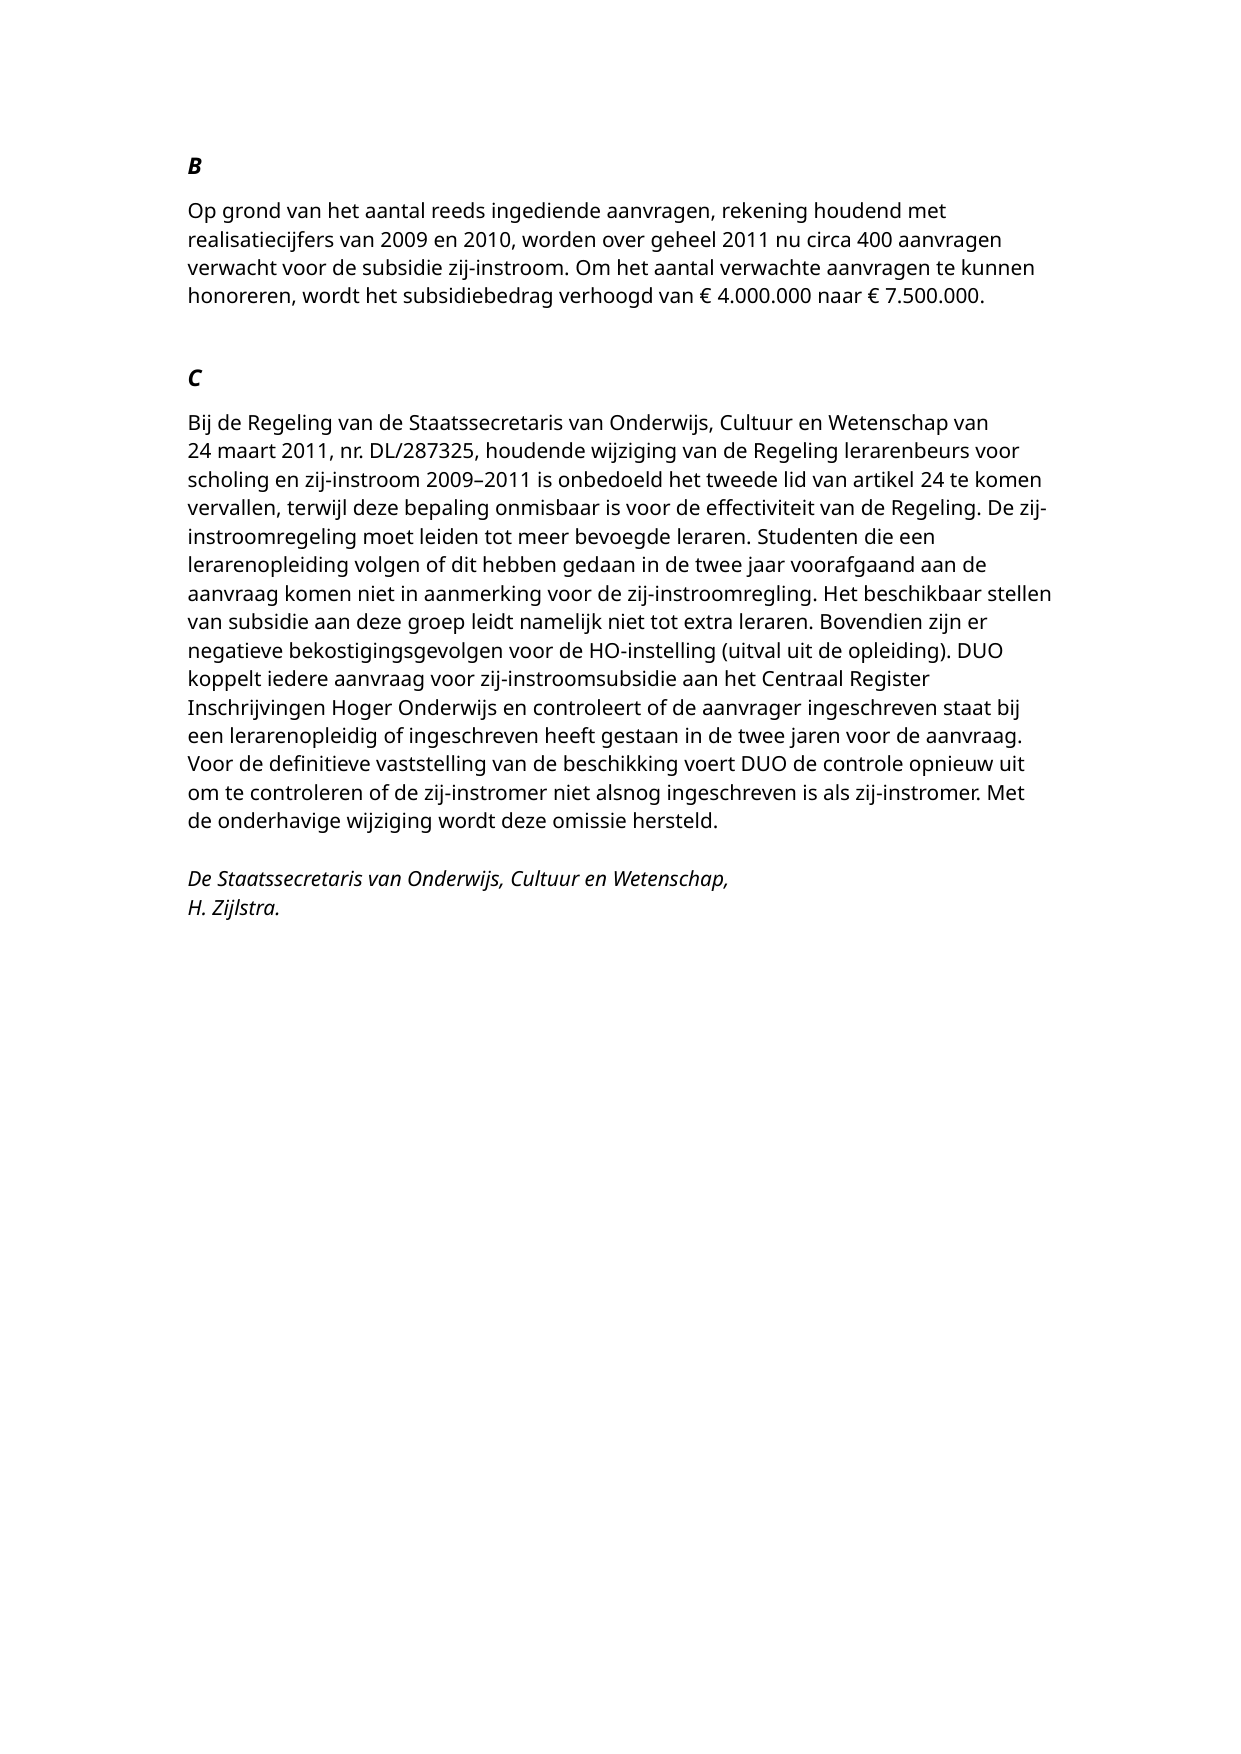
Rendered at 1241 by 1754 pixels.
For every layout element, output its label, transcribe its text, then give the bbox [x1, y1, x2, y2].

text De Staatssecretaris van Onderwijs, Cultuur en Wetenschap, [187, 864, 1053, 893]
text Bij de Regeling van de Staatssecretaris van Onderwijs, Cultuur en Wetenschap van 24 maart 2011, nr. DL/287325, houdende wijziging van de Regeling lerarenbeurs voor scholing en zij-instroom 2009–2011 is onbedoeld het tweede lid van artikel 24 te komen vervallen, terwijl deze bepaling onmisbaar is voor de effectiviteit van de Regeling. De zij-instroomregeling moet leiden tot meer bevoegde leraren. Studenten die een lerarenopleiding volgen of dit hebben gedaan in de twee jaar voorafgaand aan de aanvraag komen niet in aanmerking voor de zij-instroomregling. Het beschikbaar stellen van subsidie aan deze groep leidt namelijk niet tot extra leraren. Bovendien zijn er negatieve bekostigingsgevolgen voor de HO-instelling (uitval uit de opleiding). DUO koppelt iedere aanvraag voor zij-instroomsubsidie aan het Centraal Register Inschrijvingen Hoger Onderwijs en controleert of de aanvrager ingeschreven staat bij een lerarenopleidig of ingeschreven heeft gestaan in de twee jaren voor de aanvraag. Voor de definitieve vaststelling van de beschikking voert DUO de controle opnieuw uit om te controleren of de zij-instromer niet alsnog ingeschreven is als zij-instromer. Met de onderhavige wijziging wordt deze omissie hersteld. [187, 408, 1053, 835]
subtitle B [187, 150, 1053, 181]
text Op grond van het aantal reeds ingediende aanvragen, rekening houdend met realisatiecijfers van 2009 en 2010, worden over geheel 2011 nu circa 400 aanvragen verwacht voor de subsidie zij-instroom. Om het aantal verwachte aanvragen te kunnen honoreren, wordt het subsidiebedrag verhoogd van € 4.000.000 naar € 7.500.000. [187, 196, 1053, 310]
subtitle C [187, 362, 1053, 393]
text H. Zijlstra. [187, 893, 1053, 921]
